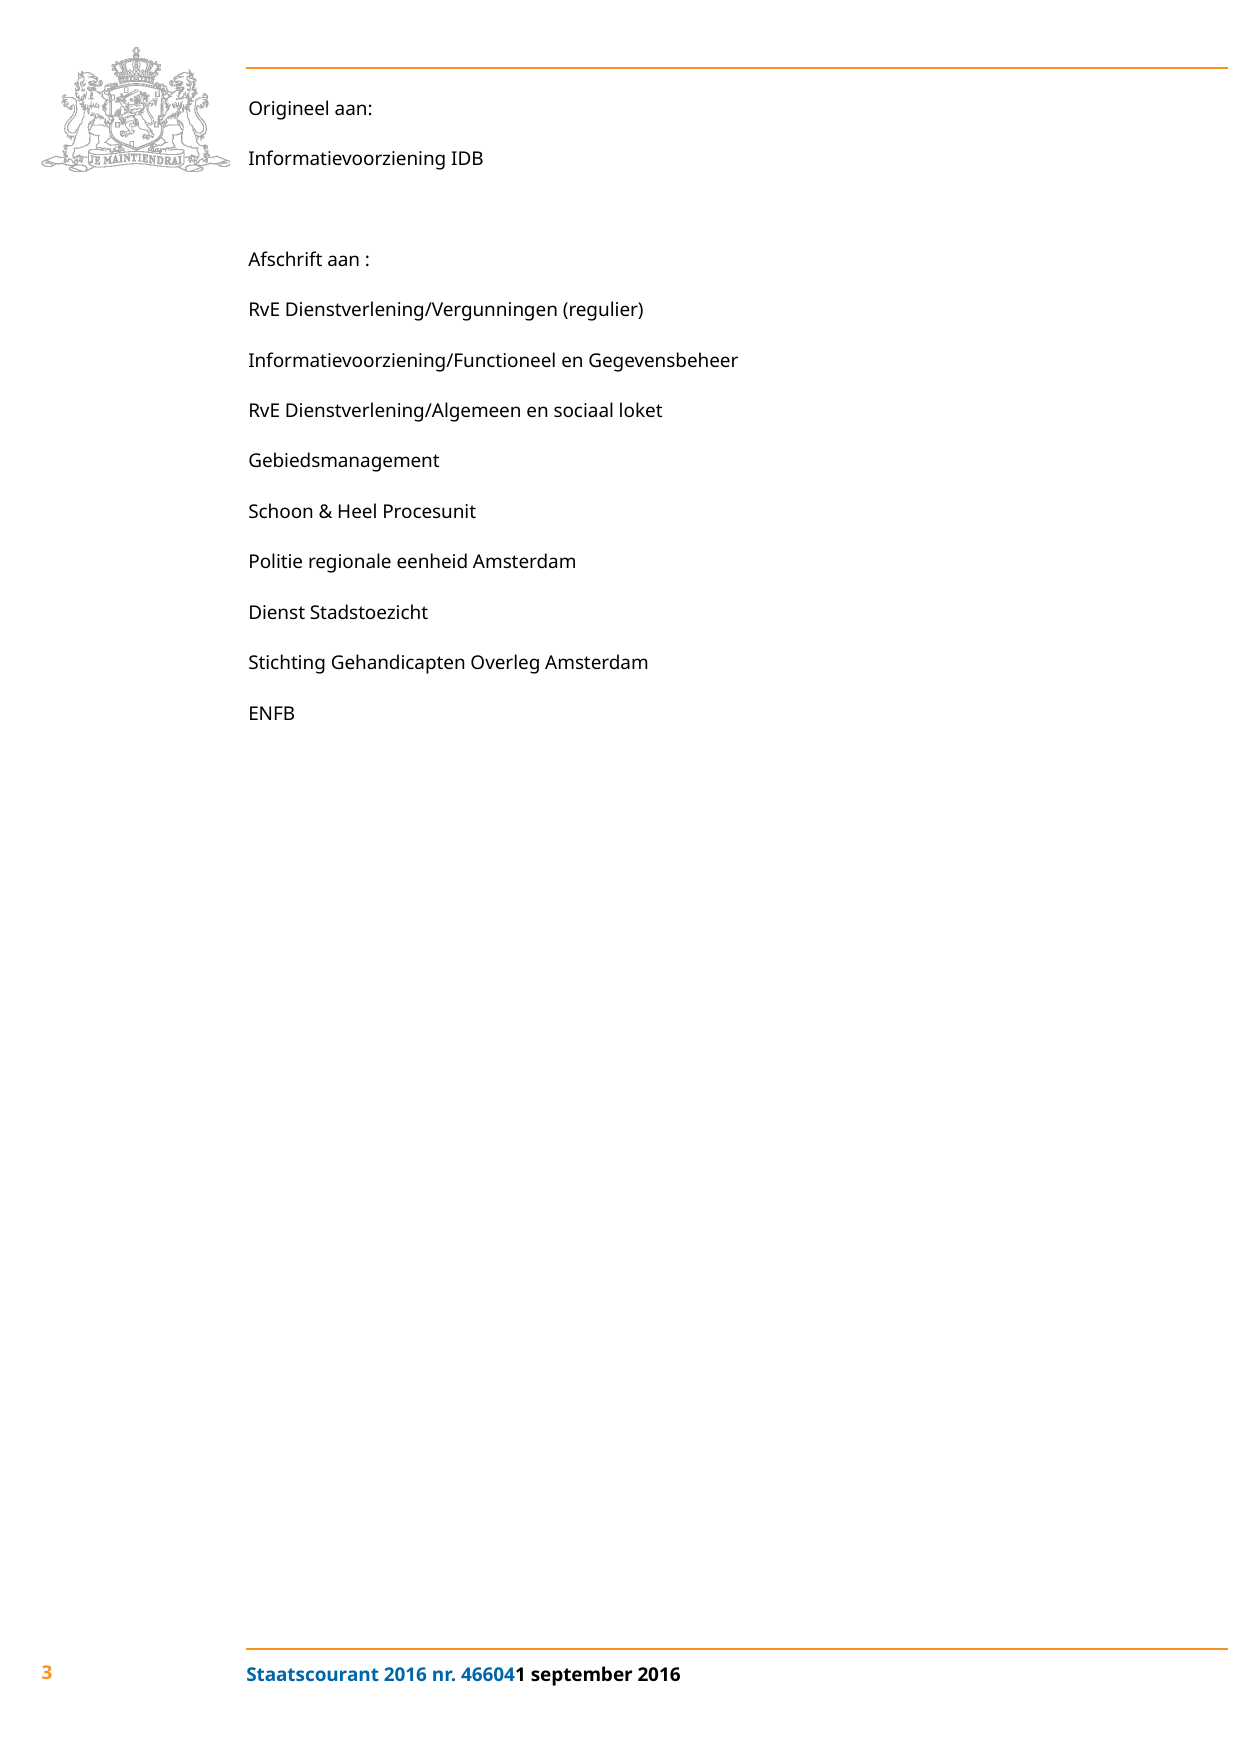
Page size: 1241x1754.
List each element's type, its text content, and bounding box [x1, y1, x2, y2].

text RvE Dienstverlening/Algemeen en sociaal loket [248, 397, 1152, 423]
text Gebiedsmanagement [248, 448, 1152, 473]
text Dienst Stadstoezicht [248, 599, 1152, 625]
text ENFB [248, 700, 1152, 726]
text Politie regionale eenheid Amsterdam [248, 548, 1152, 574]
text RvE Dienstverlening/Vergunningen (regulier) [248, 296, 1152, 322]
text Schoon & Heel Procesunit [248, 498, 1152, 524]
text Afschrift aan : [248, 246, 1152, 272]
text Informatievoorziening IDB [248, 145, 1152, 171]
text Informatievoorziening/Functioneel en Gegevensbeheer [248, 347, 1152, 373]
text Origineel aan: [248, 95, 1152, 121]
text Stichting Gehandicapten Overleg Amsterdam [248, 649, 1152, 675]
picture [41, 47, 231, 172]
